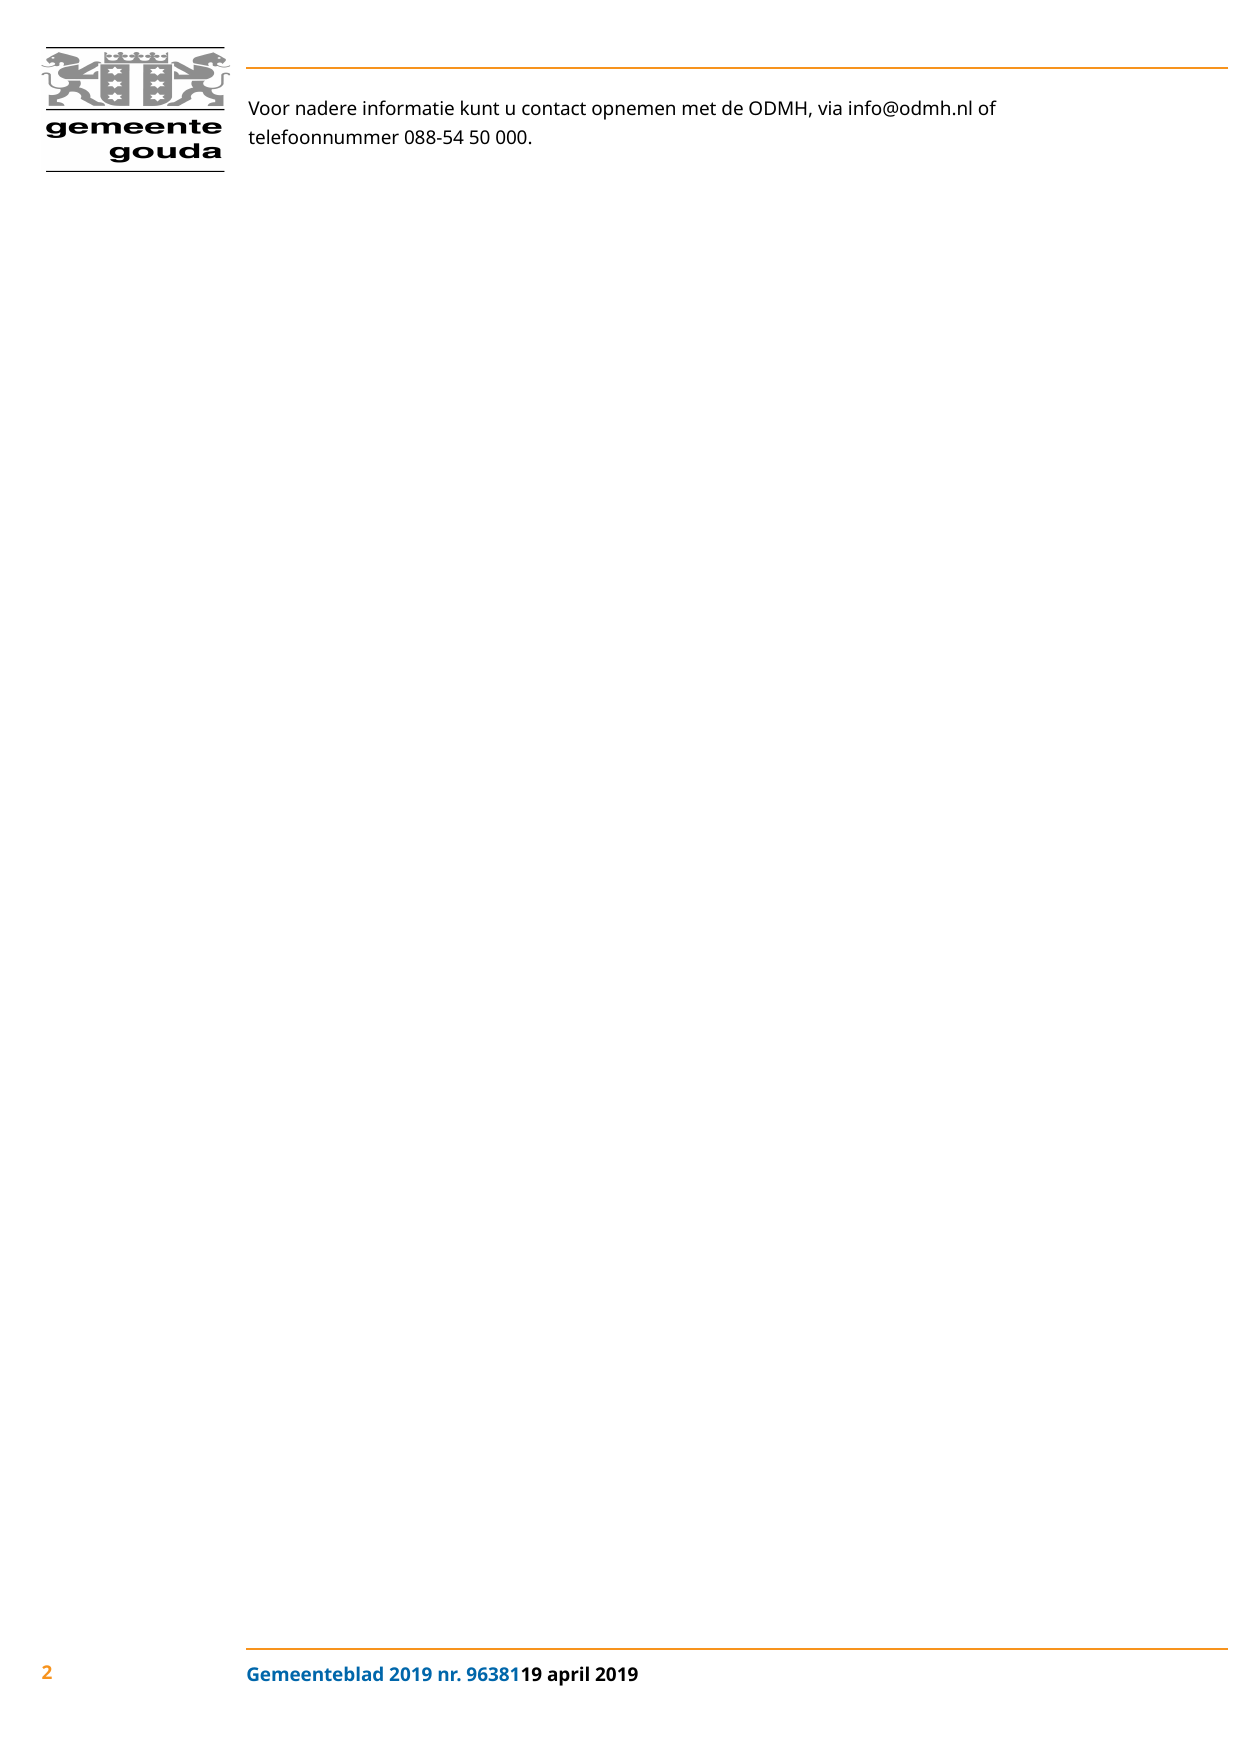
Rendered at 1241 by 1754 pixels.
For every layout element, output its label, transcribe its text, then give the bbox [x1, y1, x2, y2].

text Voor nadere informatie kunt u contact opnemen met de ODMH, via info@odmh.nl of telefoonnummer 088-54 50 000. [248, 95, 1152, 150]
picture [41, 47, 231, 172]
